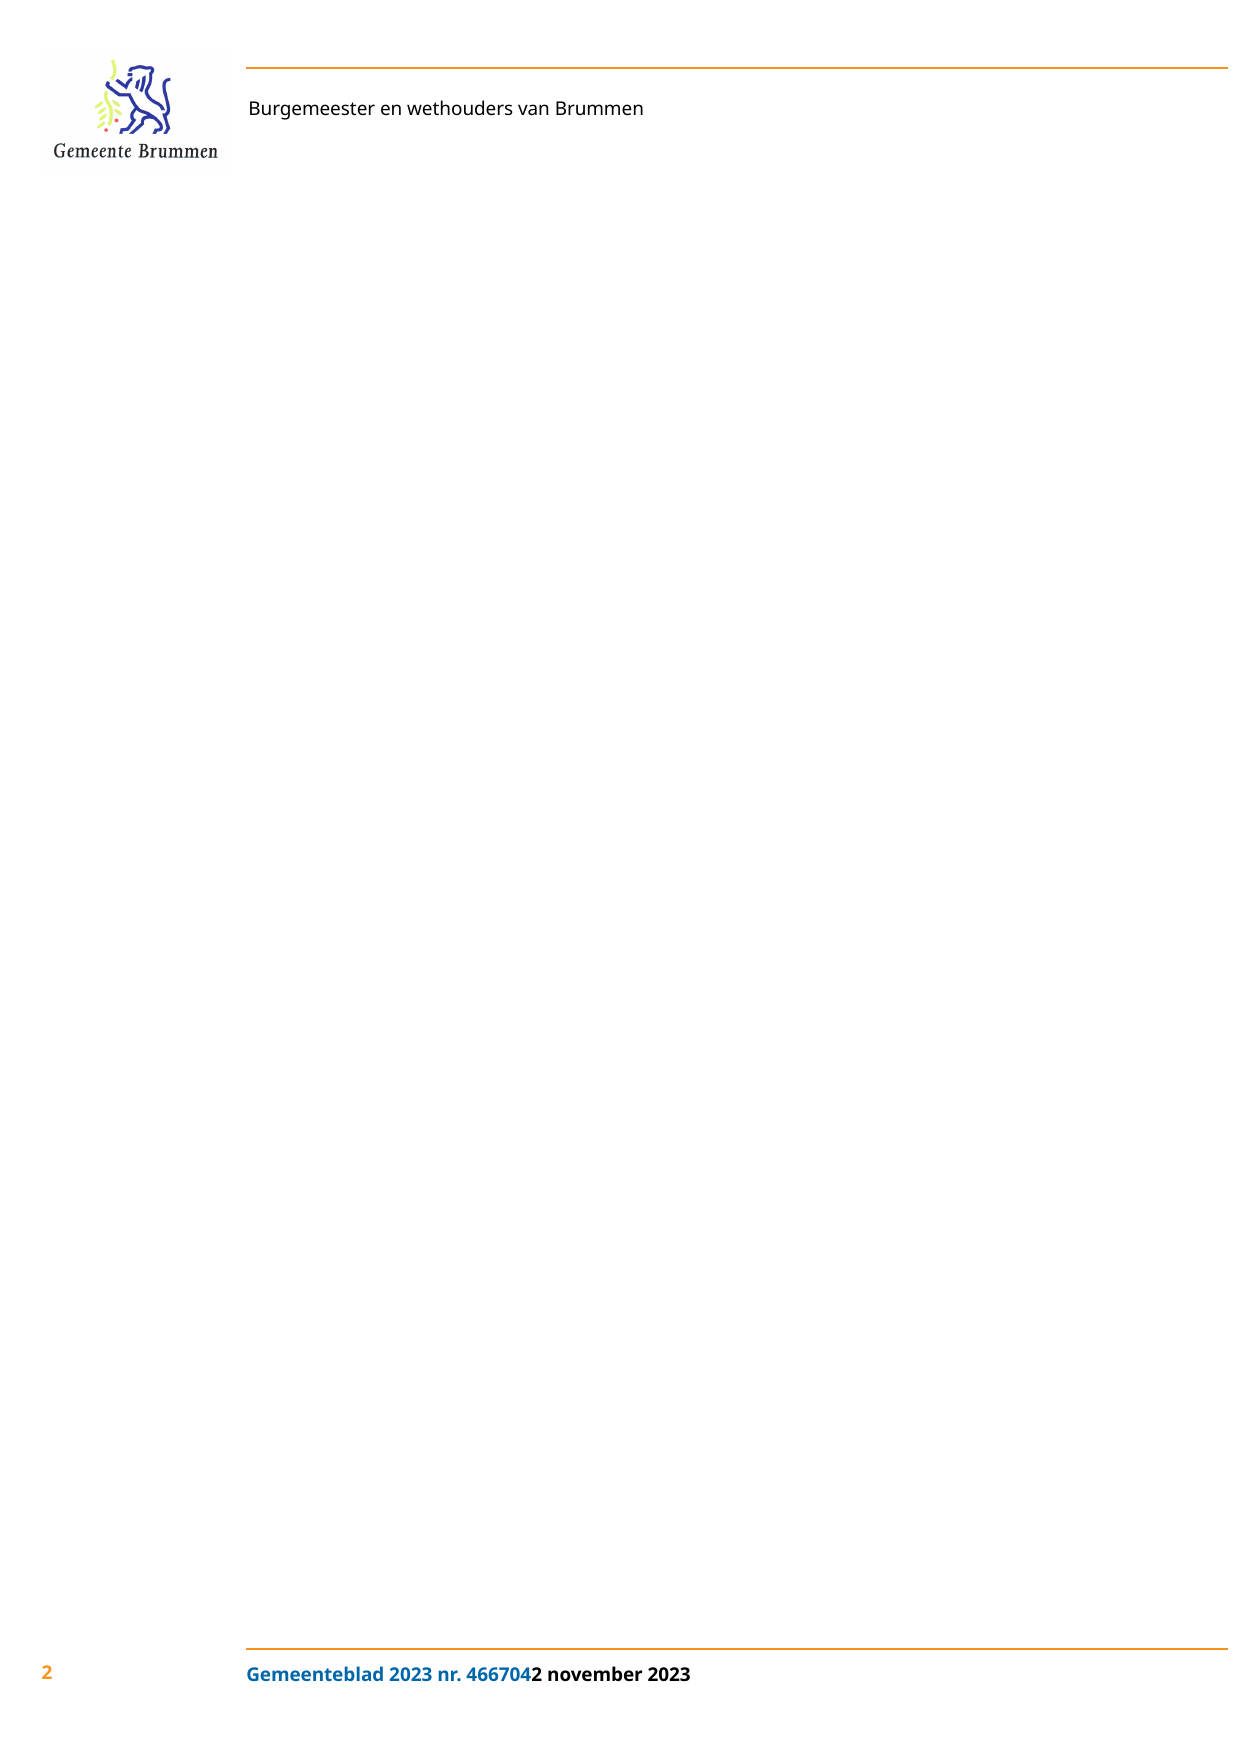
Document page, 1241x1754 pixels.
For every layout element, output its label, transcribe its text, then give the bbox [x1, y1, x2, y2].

picture [41, 47, 231, 172]
text Burgemeester en wethouders van Brummen [248, 95, 1152, 121]
